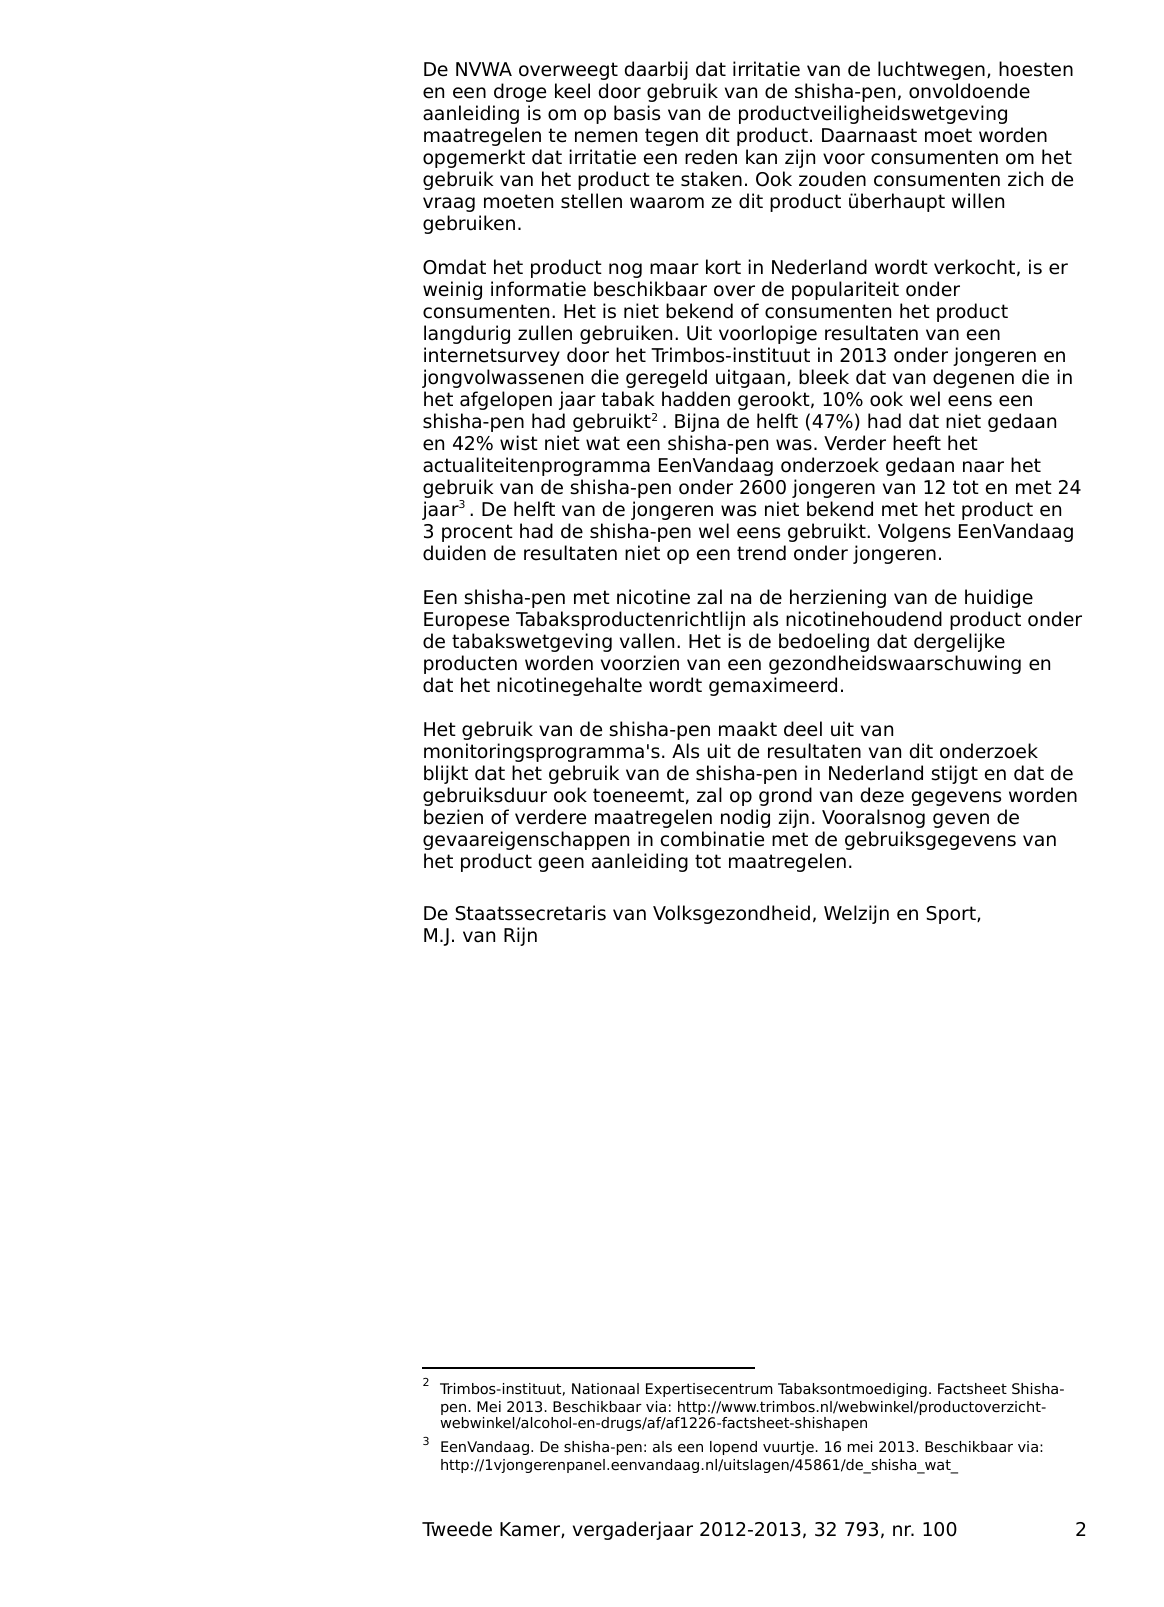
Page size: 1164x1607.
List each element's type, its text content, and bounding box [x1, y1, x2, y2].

text Het gebruik van de shisha-pen maakt deel uit van monitoringsprogramma's. Als uit de resultaten van dit onderzoek blijkt dat het gebruik van de shisha-pen in Nederland stijgt en dat de gebruiksduur ook toeneemt, zal op grond van deze gegevens worden bezien of verdere maatregelen nodig zijn. Vooralsnog geven de gevaareigenschappen in combinatie met de gebruiksgegevens van het product geen aanleiding tot maatregelen. [422, 719, 1087, 873]
text EenVandaag. De shisha-pen: als een lopend vuurtje. 16 mei 2013. Beschikbaar via: http://1vjongerenpanel.eenvandaag.nl/uitslagen/45861/de_shisha_wat_ [422, 1435, 1087, 1474]
text Trimbos-instituut, Nationaal Expertisecentrum Tabaksontmoediging. Factsheet Shisha-pen. Mei 2013. Beschikbaar via: http://www.trimbos.nl/webwinkel/productoverzicht-webwinkel/alcohol-en-drugs/af/af1226-factsheet-shishapen [422, 1377, 1087, 1432]
text Een shisha-pen met nicotine zal na de herziening van de huidige Europese Tabaksproductenrichtlijn als nicotinehoudend product onder de tabakswetgeving vallen. Het is de bedoeling dat dergelijke producten worden voorzien van een gezondheidswaarschuwing en dat het nicotinegehalte wordt gemaximeerd. [422, 587, 1087, 697]
text Omdat het product nog maar kort in Nederland wordt verkocht, is er weinig informatie beschikbaar over de populariteit onder consumenten. Het is niet bekend of consumenten het product langdurig zullen gebruiken. Uit voorlopige resultaten van een internetsurvey door het Trimbos-instituut in 2013 onder jongeren en jongvolwassenen die geregeld uitgaan, bleek dat van degenen die in het afgelopen jaar tabak hadden gerookt, 10% ook wel eens een shisha-pen had gebruikt. Bijna de helft (47%) had dat niet gedaan en 42% wist niet wat een shisha-pen was. Verder heeft het actualiteitenprogramma EenVandaag onderzoek gedaan naar het gebruik van de shisha-pen onder 2600 jongeren van 12 tot en met 24 jaar. De helft van de jongeren was niet bekend met het product en 3 procent had de shisha-pen wel eens gebruikt. Volgens EenVandaag duiden de resultaten niet op een trend onder jongeren. [422, 257, 1087, 565]
text De NVWA overweegt daarbij dat irritatie van de luchtwegen, hoesten en een droge keel door gebruik van de shisha-pen, onvoldoende aanleiding is om op basis van de productveiligheidswetgeving maatregelen te nemen tegen dit product. Daarnaast moet worden opgemerkt dat irritatie een reden kan zijn voor consumenten om het gebruik van het product te staken. Ook zouden consumenten zich de vraag moeten stellen waarom ze dit product überhaupt willen gebruiken. [422, 59, 1087, 235]
text De Staatssecretaris van Volksgezondheid, Welzijn en Sport, M.J. van Rijn [422, 903, 1087, 947]
